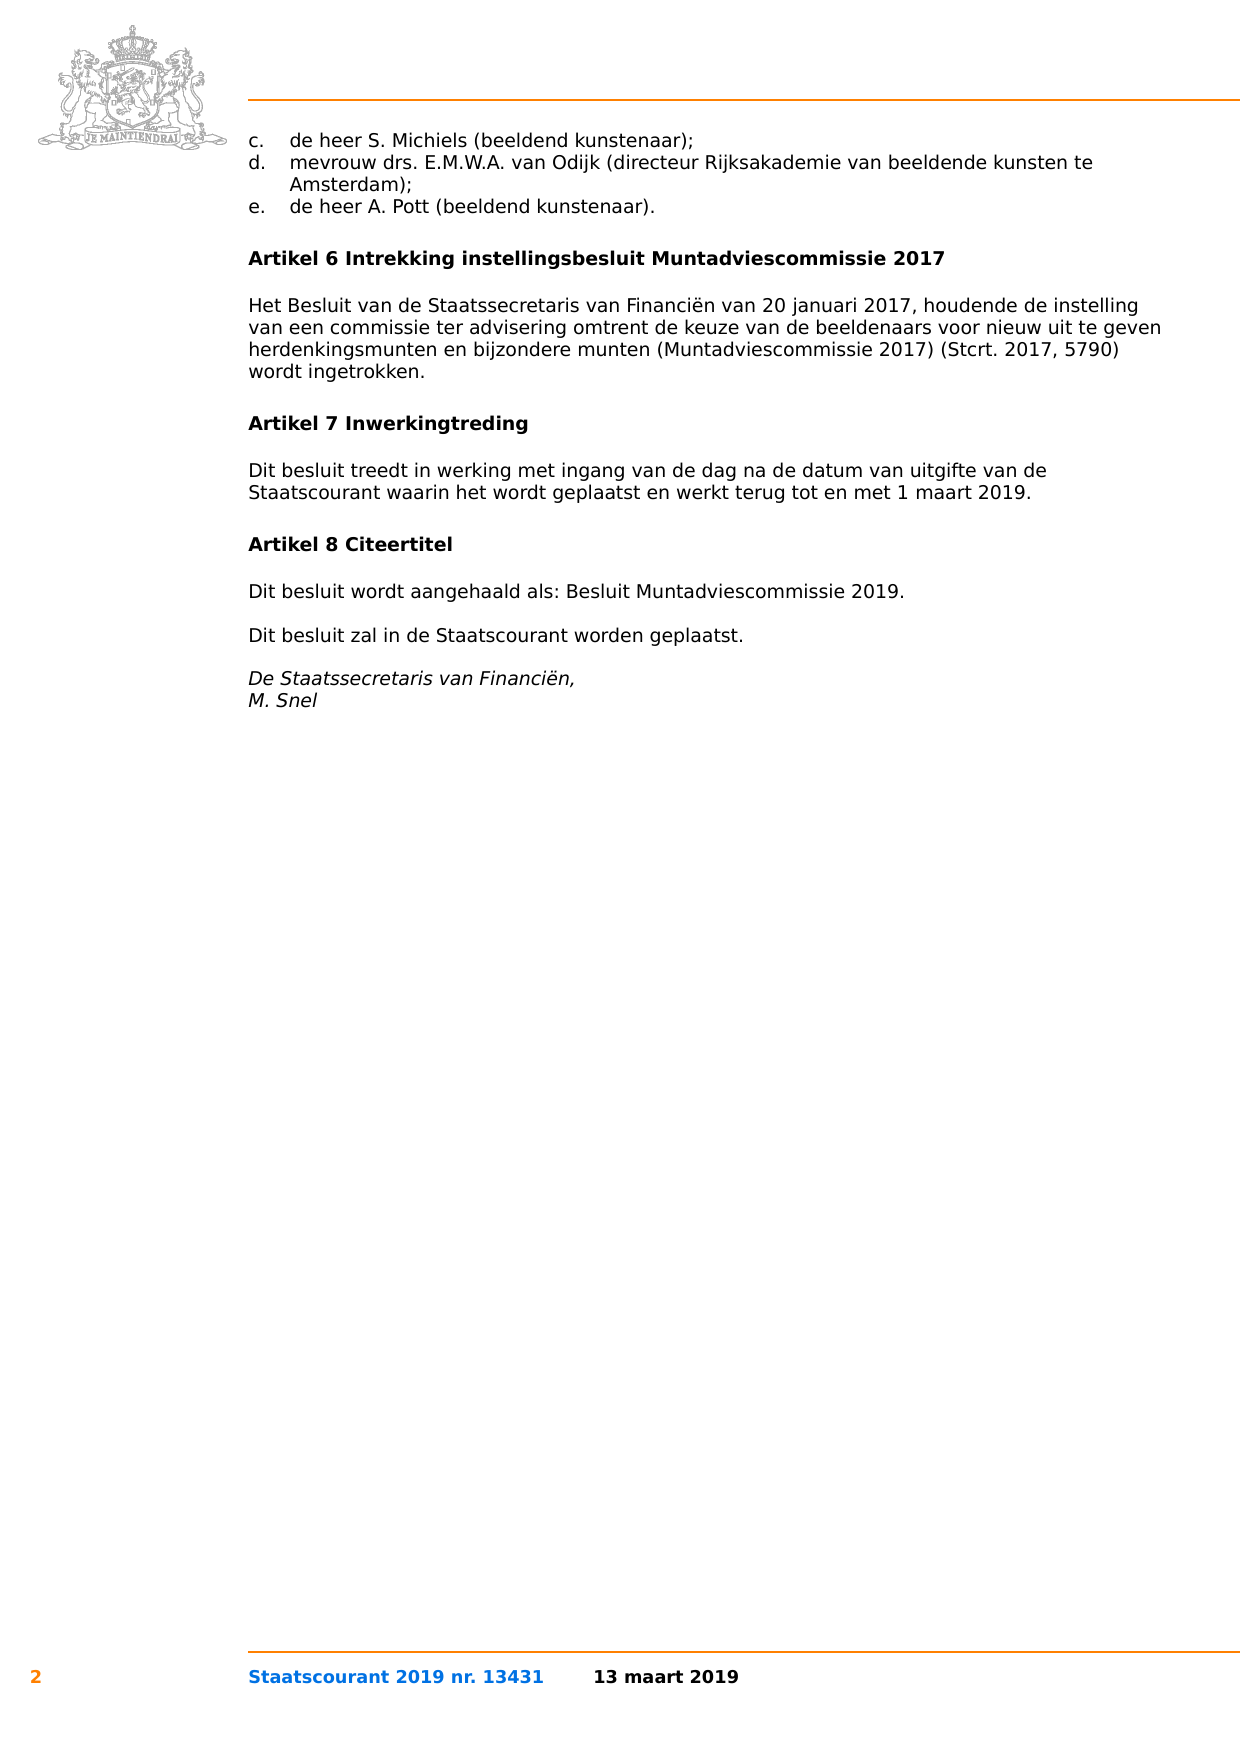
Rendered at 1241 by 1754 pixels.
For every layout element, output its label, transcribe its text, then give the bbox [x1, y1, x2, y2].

picture [38, 25, 227, 150]
text Dit besluit zal in de Staatscourant worden geplaatst. [248, 624, 1163, 646]
text e. de heer A. Pott (beeldend kunstenaar). [248, 196, 1163, 218]
subtitle Artikel 8 Citeertitel [248, 534, 1163, 556]
text De Staatssecretaris van Financiën, M. Snel [248, 668, 1163, 712]
text Dit besluit wordt aangehaald als: Besluit Muntadviescommissie 2019. [248, 581, 1163, 603]
text Het Besluit van de Staatssecretaris van Financiën van 20 januari 2017, houdende de instelling van een commissie ter advisering omtrent de keuze van de beeldenaars voor nieuw uit te geven herdenkingsmunten en bijzondere munten (Muntadviescommissie 2017) (Stcrt. 2017, 5790) wordt ingetrokken. [248, 295, 1163, 383]
subtitle Artikel 7 Inwerkingtreding [248, 413, 1163, 435]
text c. de heer S. Michiels (beeldend kunstenaar); [248, 130, 1163, 152]
text Dit besluit treedt in werking met ingang van de dag na de datum van uitgifte van de Staatscourant waarin het wordt geplaatst en werkt terug tot en met 1 maart 2019. [248, 460, 1163, 504]
text d. mevrouw drs. E.M.W.A. van Odijk (directeur Rijksakademie van beeldende kunsten te Amsterdam); [248, 152, 1163, 196]
subtitle Artikel 6 Intrekking instellingsbesluit Muntadviescommissie 2017 [248, 248, 1163, 270]
